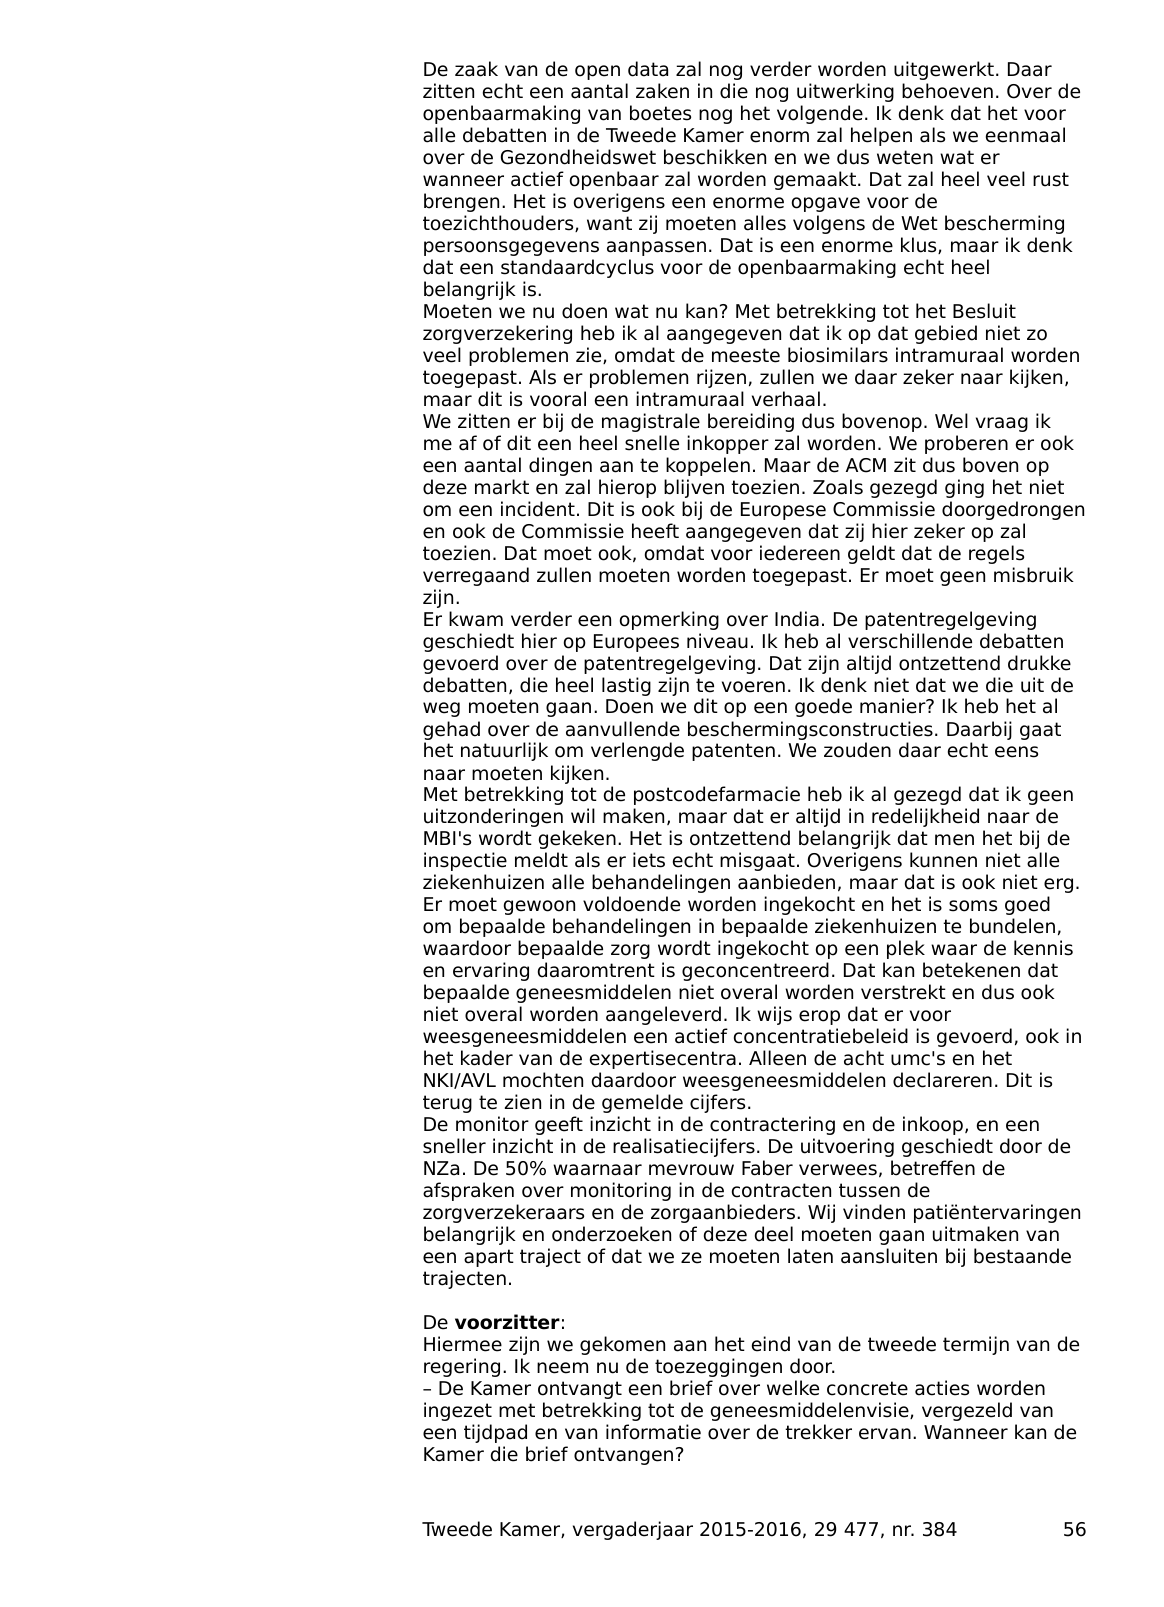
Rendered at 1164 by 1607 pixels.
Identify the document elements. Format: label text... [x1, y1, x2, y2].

text Er kwam verder een opmerking over India. De patentregelgeving geschiedt hier op Europees niveau. Ik heb al verschillende debatten gevoerd over de patentregelgeving. Dat zijn altijd ontzettend drukke debatten, die heel lastig zijn te voeren. Ik denk niet dat we die uit de weg moeten gaan. Doen we dit op een goede manier? Ik heb het al gehad over de aanvullende beschermingsconstructies. Daarbij gaat het natuurlijk om verlengde patenten. We zouden daar echt eens naar moeten kijken. [422, 608, 1087, 784]
text We zitten er bij de magistrale bereiding dus bovenop. Wel vraag ik me af of dit een heel snelle inkopper zal worden. We proberen er ook een aantal dingen aan te koppelen. Maar de ACM zit dus boven op deze markt en zal hierop blijven toezien. Zoals gezegd ging het niet om een incident. Dit is ook bij de Europese Commissie doorgedrongen en ook de Commissie heeft aangegeven dat zij hier zeker op zal toezien. Dat moet ook, omdat voor iedereen geldt dat de regels verregaand zullen moeten worden toegepast. Er moet geen misbruik zijn. [422, 411, 1087, 608]
text De monitor geeft inzicht in de contractering en de inkoop, en een sneller inzicht in de realisatiecijfers. De uitvoering geschiedt door de NZa. De 50% waarnaar mevrouw Faber verwees, betreffen de afspraken over monitoring in de contracten tussen de zorgverzekeraars en de zorgaanbieders. Wij vinden patiëntervaringen belangrijk en onderzoeken of deze deel moeten gaan uitmaken van een apart traject of dat we ze moeten laten aansluiten bij bestaande trajecten. [422, 1114, 1087, 1290]
text De zaak van de open data zal nog verder worden uitgewerkt. Daar zitten echt een aantal zaken in die nog uitwerking behoeven. Over de openbaarmaking van boetes nog het volgende. Ik denk dat het voor alle debatten in de Tweede Kamer enorm zal helpen als we eenmaal over de Gezondheidswet beschikken en we dus weten wat er wanneer actief openbaar zal worden gemaakt. Dat zal heel veel rust brengen. Het is overigens een enorme opgave voor de toezichthouders, want zij moeten alles volgens de Wet bescherming persoonsgegevens aanpassen. Dat is een enorme klus, maar ik denk dat een standaardcyclus voor de openbaarmaking echt heel belangrijk is. [422, 59, 1087, 301]
text Met betrekking tot de postcodefarmacie heb ik al gezegd dat ik geen uitzonderingen wil maken, maar dat er altijd in redelijkheid naar de MBI's wordt gekeken. Het is ontzettend belangrijk dat men het bij de inspectie meldt als er iets echt misgaat. Overigens kunnen niet alle ziekenhuizen alle behandelingen aanbieden, maar dat is ook niet erg. Er moet gewoon voldoende worden ingekocht en het is soms goed om bepaalde behandelingen in bepaalde ziekenhuizen te bundelen, waardoor bepaalde zorg wordt ingekocht op een plek waar de kennis en ervaring daaromtrent is geconcentreerd. Dat kan betekenen dat bepaalde geneesmiddelen niet overal worden verstrekt en dus ook niet overal worden aangeleverd. Ik wijs erop dat er voor weesgeneesmiddelen een actief concentratiebeleid is gevoerd, ook in het kader van de expertisecentra. Alleen de acht umc's en het NKI/AVL mochten daardoor weesgeneesmiddelen declareren. Dit is terug te zien in de gemelde cijfers. [422, 784, 1087, 1114]
text De voorzitter: [422, 1312, 1087, 1334]
text Hiermee zijn we gekomen aan het eind van de tweede termijn van de regering. Ik neem nu de toezeggingen door. [422, 1334, 1087, 1378]
text Moeten we nu doen wat nu kan? Met betrekking tot het Besluit zorgverzekering heb ik al aangegeven dat ik op dat gebied niet zo veel problemen zie, omdat de meeste biosimilars intramuraal worden toegepast. Als er problemen rijzen, zullen we daar zeker naar kijken, maar dit is vooral een intramuraal verhaal. [422, 301, 1087, 411]
text – De Kamer ontvangt een brief over welke concrete acties worden ingezet met betrekking tot de geneesmiddelenvisie, vergezeld van een tijdpad en van informatie over de trekker ervan. Wanneer kan de Kamer die brief ontvangen? [422, 1378, 1087, 1466]
